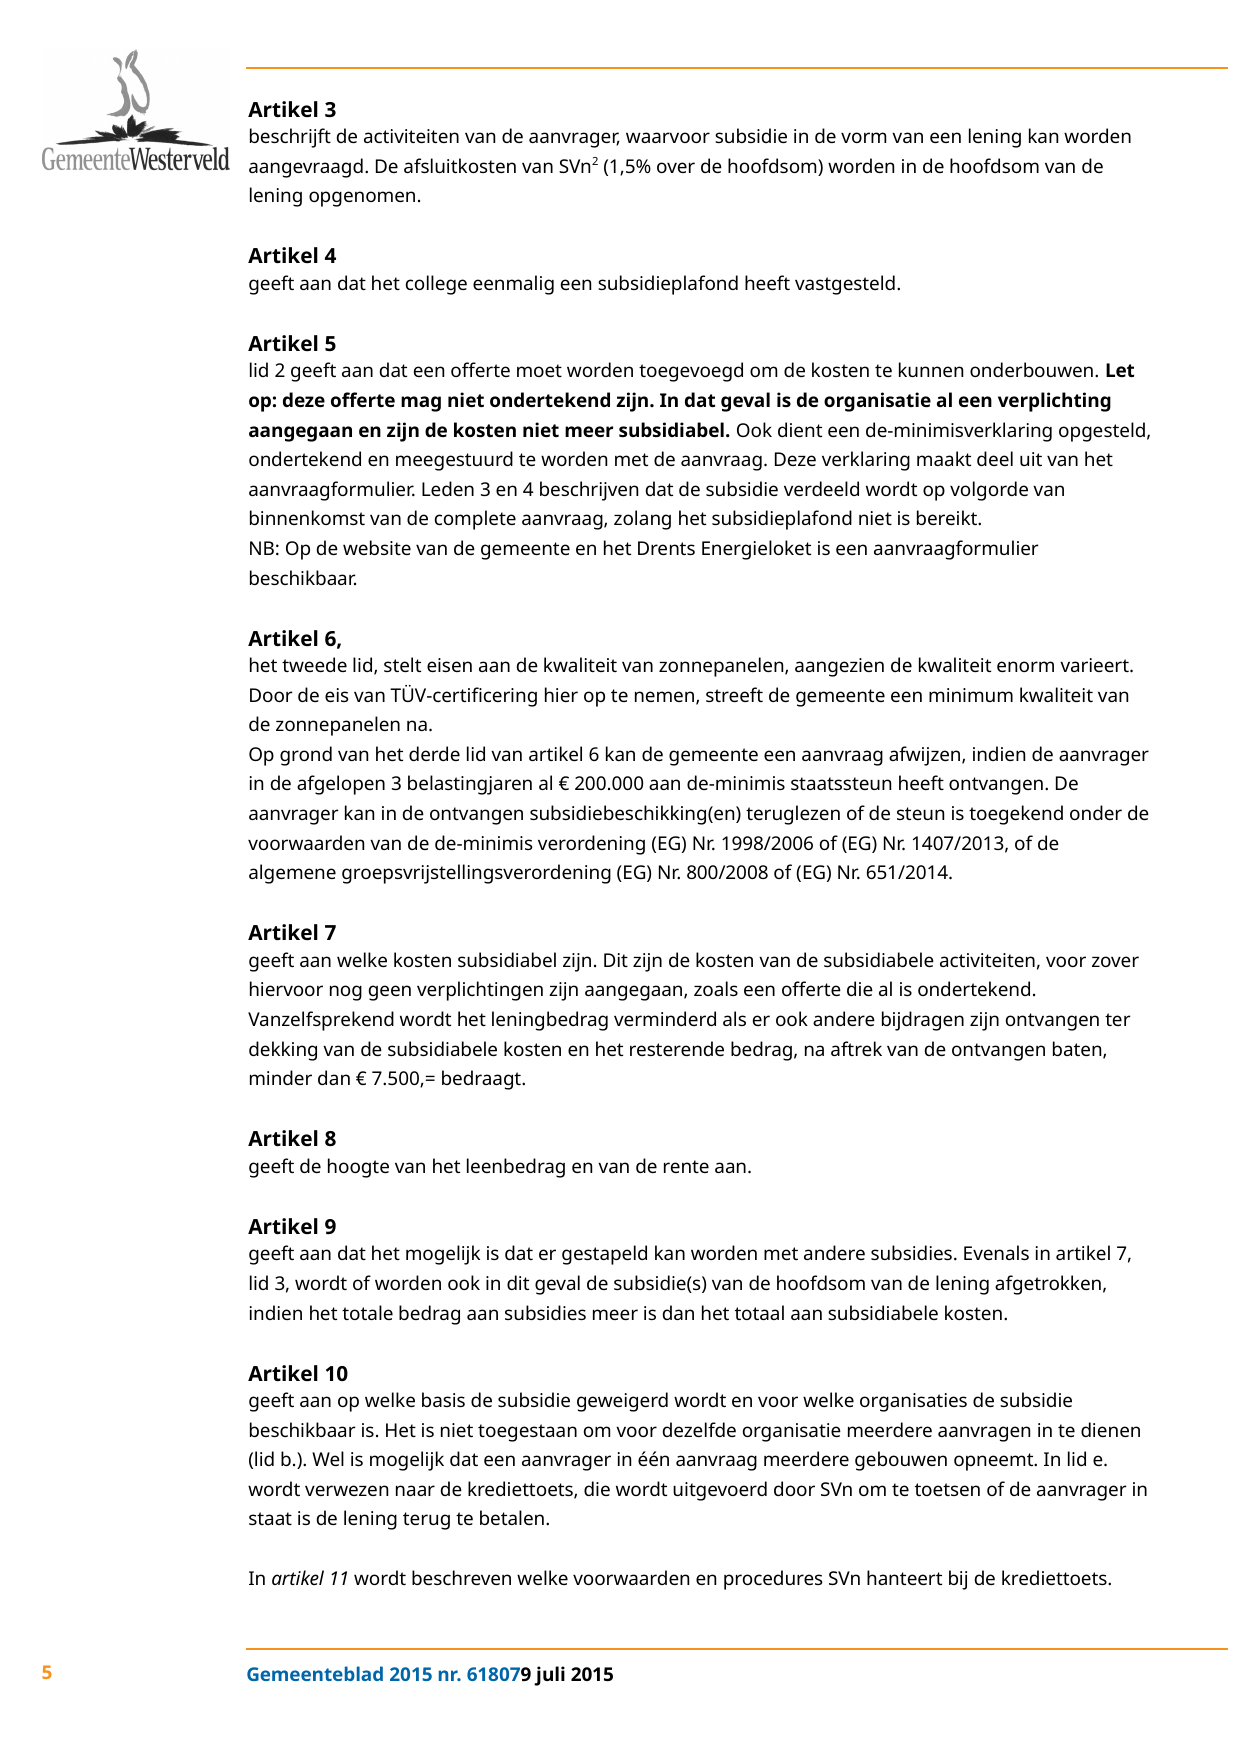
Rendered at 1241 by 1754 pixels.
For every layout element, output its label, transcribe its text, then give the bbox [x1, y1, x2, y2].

text het tweede lid, stelt eisen aan de kwaliteit van zonnepanelen, aangezien de kwaliteit enorm varieert. Door de eis van TÜV-certificering hier op te nemen, streeft de gemeente een minimum kwaliteit van de zonnepanelen na. [248, 652, 1152, 737]
text Artikel 6, [248, 624, 1152, 652]
text geeft de hoogte van het leenbedrag en van de rente aan. [248, 1153, 1152, 1179]
text geeft aan dat het mogelijk is dat er gestapeld kan worden met andere subsidies. Evenals in artikel 7, lid 3, wordt of worden ook in dit geval de subsidie(s) van de hoofdsom van de lening afgetrokken, indien het totale bedrag aan subsidies meer is dan het totaal aan subsidiabele kosten. [248, 1241, 1152, 1325]
text Artikel 9 [248, 1212, 1152, 1241]
text In artikel 11 wordt beschreven welke voorwaarden en procedures SVn hanteert bij de krediettoets. [248, 1565, 1152, 1591]
text geeft aan welke kosten subsidiabel zijn. Dit zijn de kosten van de subsidiabele activiteiten, voor zover hiervoor nog geen verplichtingen zijn aangegaan, zoals een offerte die al is ondertekend. Vanzelfsprekend wordt het leningbedrag verminderd als er ook andere bijdragen zijn ontvangen ter dekking van de subsidiabele kosten en het resterende bedrag, na aftrek van de ontvangen baten, minder dan € 7.500,= bedraagt. [248, 947, 1152, 1091]
text NB: Op de website van de gemeente en het Drents Energieloket is een aanvraagformulier beschikbaar. [248, 535, 1152, 590]
text geeft aan op welke basis de subsidie geweigerd wordt en voor welke organisaties de subsidie beschikbaar is. Het is niet toegestaan om voor dezelfde organisatie meerdere aanvragen in te dienen (lid b.). Wel is mogelijk dat een aanvrager in één aanvraag meerdere gebouwen opneemt. In lid e. wordt verwezen naar de krediettoets, die wordt uitgevoerd door SVn om te toetsen of de aanvrager in staat is de lening terug te betalen. [248, 1387, 1152, 1531]
picture [41, 47, 231, 172]
text Op grond van het derde lid van artikel 6 kan de gemeente een aanvraag afwijzen, indien de aanvrager in de afgelopen 3 belastingjaren al € 200.000 aan de-minimis staatssteun heeft ontvangen. De aanvrager kan in de ontvangen subsidiebeschikking(en) teruglezen of de steun is toegekend onder de voorwaarden van de de-minimis verordening (EG) Nr. 1998/2006 of (EG) Nr. 1407/2013, of de algemene groepsvrijstellingsverordening (EG) Nr. 800/2008 of (EG) Nr. 651/2014. [248, 741, 1152, 885]
text Artikel 5 [248, 329, 1152, 358]
text Artikel 3 [248, 95, 1152, 123]
text Artikel 7 [248, 918, 1152, 947]
text Artikel 4 [248, 242, 1152, 270]
text Artikel 10 [248, 1359, 1152, 1387]
text Artikel 8 [248, 1124, 1152, 1153]
text geeft aan dat het college eenmalig een subsidieplafond heeft vastgesteld. [248, 270, 1152, 296]
text lid 2 geeft aan dat een offerte moet worden toegevoegd om de kosten te kunnen onderbouwen. Let op: deze offerte mag niet ondertekend zijn. In dat geval is de organisatie al een verplichting aangegaan en zijn de kosten niet meer subsidiabel. Ook dient een de-minimisverklaring opgesteld, ondertekend en meegestuurd te worden met de aanvraag. Deze verklaring maakt deel uit van het aanvraagformulier. Leden 3 en 4 beschrijven dat de subsidie verdeeld wordt op volgorde van binnenkomst van de complete aanvraag, zolang het subsidieplafond niet is bereikt. [248, 358, 1152, 531]
text beschrijft de activiteiten van de aanvrager, waarvoor subsidie in de vorm van een lening kan worden aangevraagd. De afsluitkosten van SVn2 (1,5% over de hoofdsom) worden in de hoofdsom van de lening opgenomen. [248, 123, 1152, 208]
